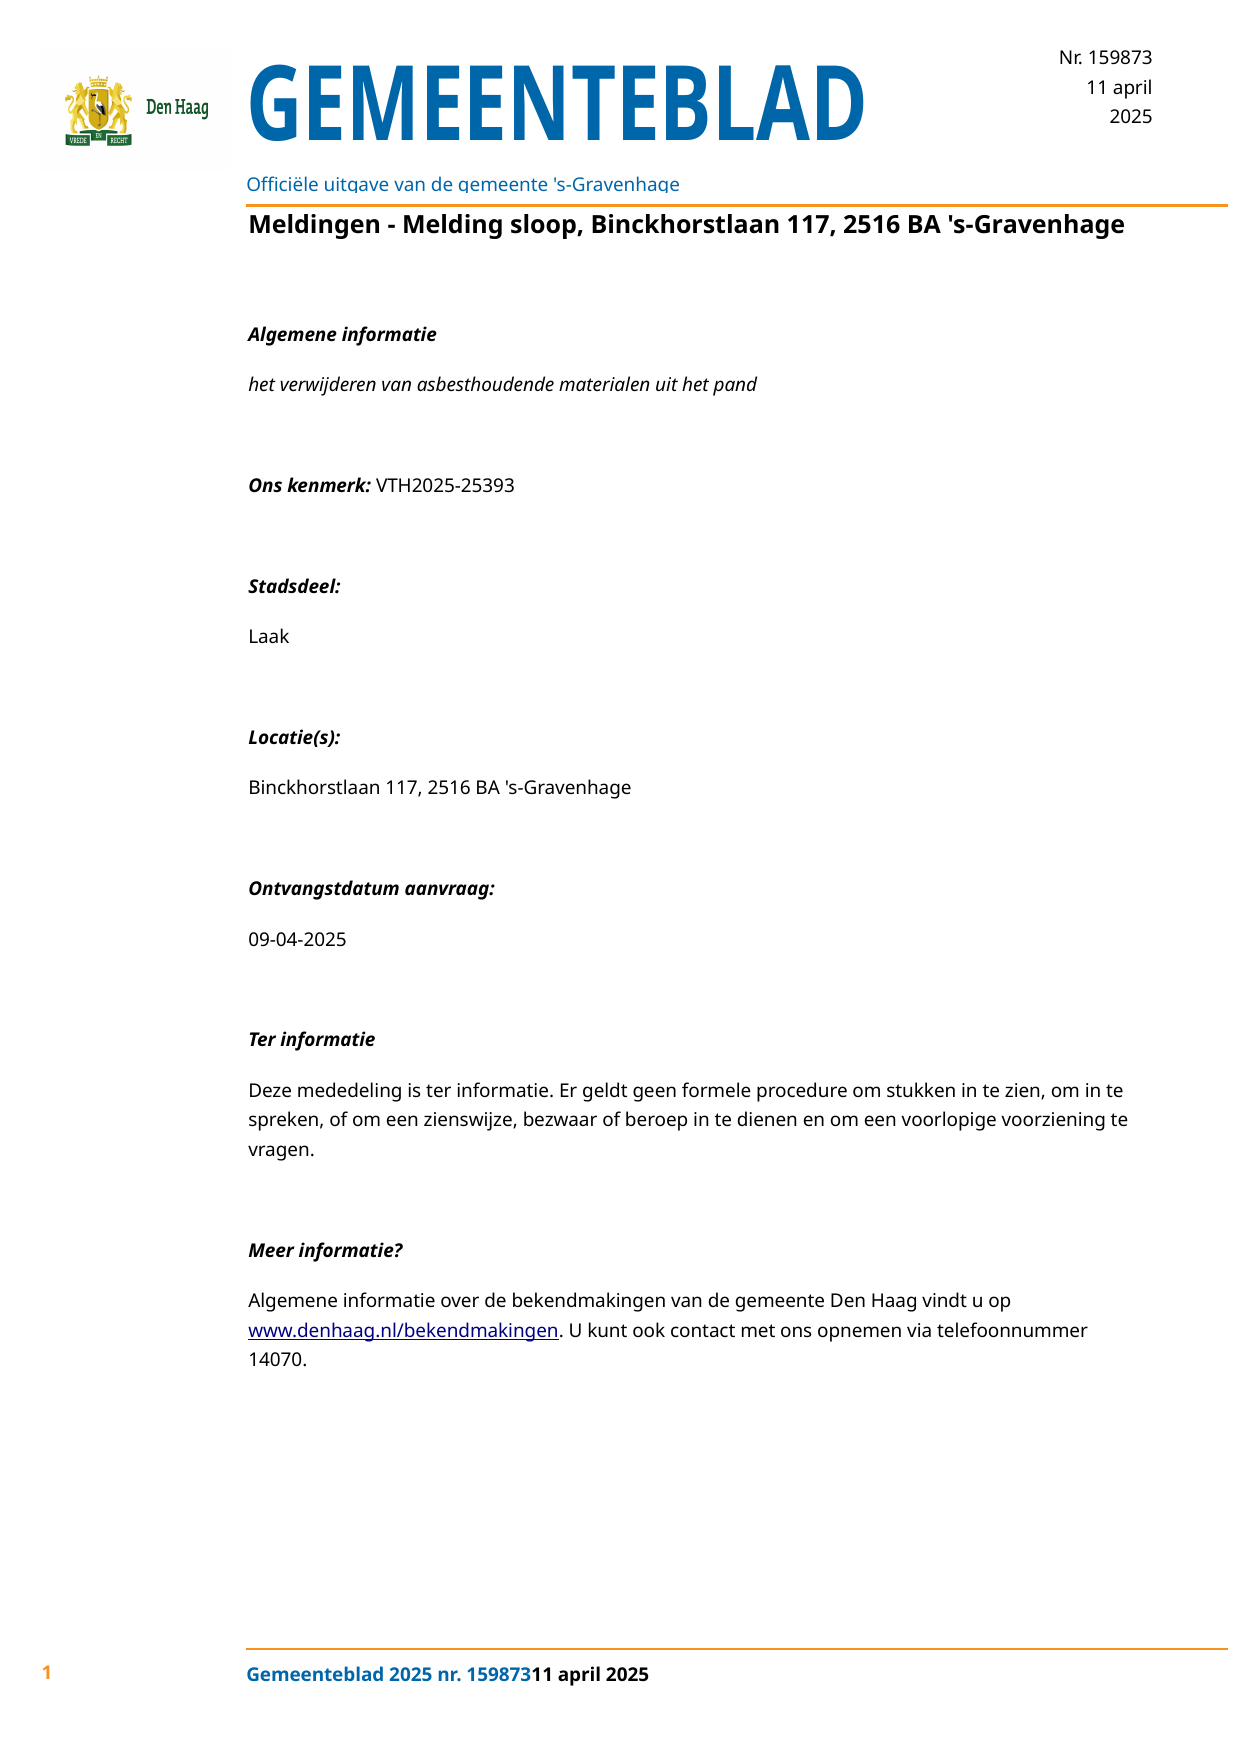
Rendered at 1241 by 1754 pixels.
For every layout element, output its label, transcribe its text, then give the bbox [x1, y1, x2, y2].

picture [41, 47, 231, 172]
text 09-04-2025 [248, 926, 1152, 951]
text Ontvangstdatum aanvraag: [248, 875, 1152, 901]
text Algemene informatie over de bekendmakingen van de gemeente Den Haag vindt u op www.denhaag.nl/bekendmakingen. U kunt ook contact met ons opnemen via telefoonnummer 14070. [248, 1287, 1152, 1372]
text Laak [248, 623, 1152, 649]
text Stadsdeel: [248, 573, 1152, 598]
text het verwijderen van asbesthoudende materialen uit het pand [248, 371, 1152, 397]
text Binckhorstlaan 117, 2516 BA 's-Gravenhage [248, 774, 1152, 800]
text Ons kenmerk: VTH2025-25393 [248, 472, 1152, 498]
text Meldingen - Melding sloop, Binckhorstlaan 117, 2516 BA 's-Gravenhage [248, 207, 1152, 241]
text Meer informatie? [248, 1237, 1152, 1263]
text Locatie(s): [248, 724, 1152, 750]
text Algemene informatie [248, 321, 1152, 346]
text Deze mededeling is ter informatie. Er geldt geen formele procedure om stukken in te zien, om in te spreken, of om een zienswijze, bezwaar of beroep in te dienen en om een voorlopige voorziening te vragen. [248, 1077, 1152, 1162]
text Ter informatie [248, 1027, 1152, 1052]
